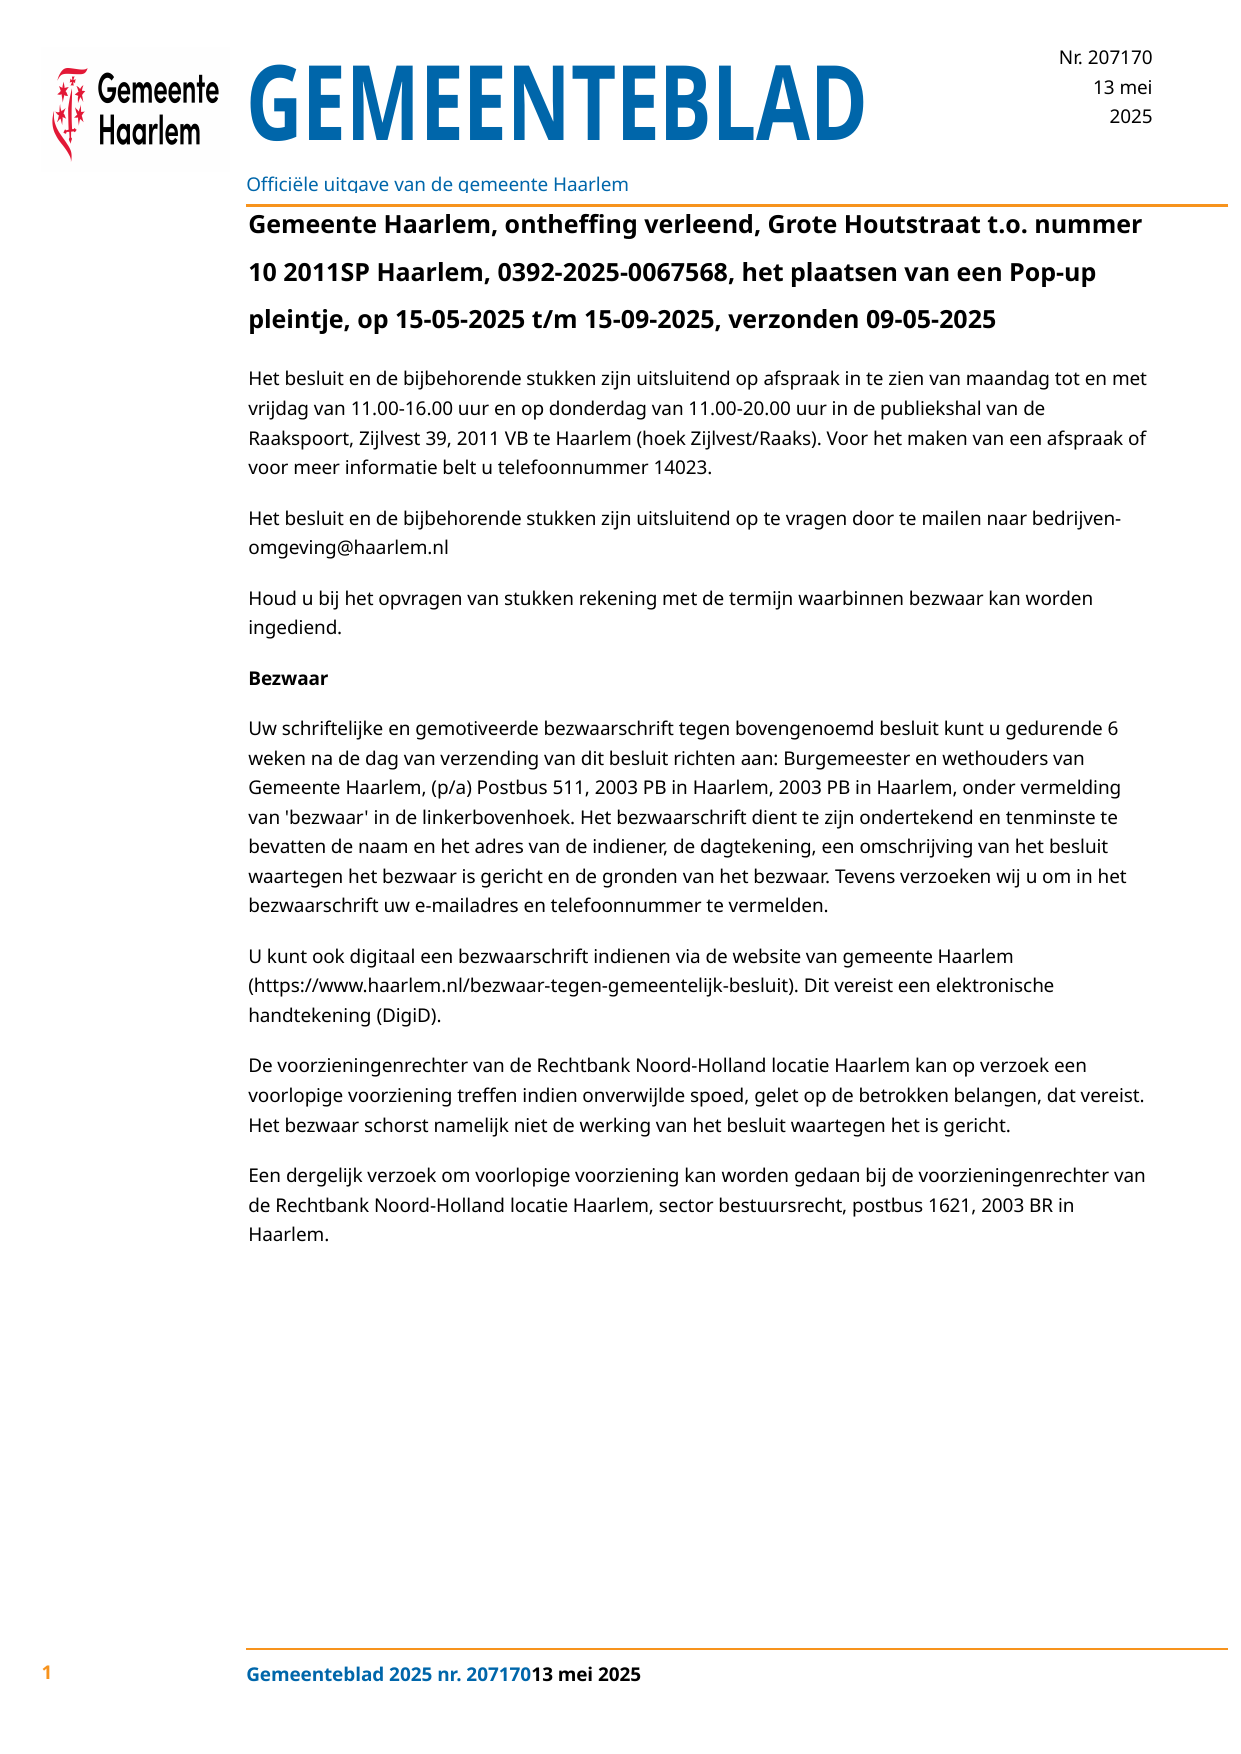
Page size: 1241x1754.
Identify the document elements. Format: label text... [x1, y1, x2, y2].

text De voorzieningenrechter van de Rechtbank Noord-Holland locatie Haarlem kan op verzoek een voorlopige voorziening treffen indien onverwijlde spoed, gelet op de betrokken belangen, dat vereist. Het bezwaar schorst namelijk niet de werking van het besluit waartegen het is gericht. [248, 1053, 1152, 1137]
text Uw schriftelijke en gemotiveerde bezwaarschrift tegen bovengenoemd besluit kunt u gedurende 6 weken na de dag van verzending van dit besluit richten aan: Burgemeester en wethouders van Gemeente Haarlem, (p/a) Postbus 511, 2003 PB in Haarlem, 2003 PB in Haarlem, onder vermelding van 'bezwaar' in de linkerbovenhoek. Het bezwaarschrift dient te zijn ondertekend en tenminste te bevatten de naam en het adres van de indiener, de dagtekening, een omschrijving van het besluit waartegen het bezwaar is gericht en de gronden van het bezwaar. Tevens verzoeken wij u om in het bezwaarschrift uw e-mailadres en telefoonnummer te vermelden. [248, 715, 1152, 918]
text Houd u bij het opvragen van stukken rekening met de termijn waarbinnen bezwaar kan worden ingediend. [248, 585, 1152, 640]
text Gemeente Haarlem, ontheffing verleend, Grote Houtstraat t.o. nummer 10 2011SP Haarlem, 0392-2025-0067568, het plaatsen van een Pop-up pleintje, op 15-05-2025 t/m 15-09-2025, verzonden 09-05-2025 [248, 207, 1152, 336]
text Het besluit en de bijbehorende stukken zijn uitsluitend op afspraak in te zien van maandag tot en met vrijdag van 11.00-16.00 uur en op donderdag van 11.00-20.00 uur in de publiekshal van de Raakspoort, Zijlvest 39, 2011 VB te Haarlem (hoek Zijlvest/Raaks). Voor het maken van een afspraak of voor meer informatie belt u telefoonnummer 14023. [248, 366, 1152, 480]
text Bezwaar [248, 665, 1152, 690]
text U kunt ook digitaal een bezwaarschrift indienen via de website van gemeente Haarlem (https://www.haarlem.nl/bezwaar-tegen-gemeentelijk-besluit). Dit vereist een elektronische handtekening (DigiD). [248, 943, 1152, 1028]
text Een dergelijk verzoek om voorlopige voorziening kan worden gedaan bij de voorzieningenrechter van de Rechtbank Noord-Holland locatie Haarlem, sector bestuursrecht, postbus 1621, 2003 BR in Haarlem. [248, 1162, 1152, 1247]
text Het besluit en de bijbehorende stukken zijn uitsluitend op te vragen door te mailen naar bedrijven-omgeving@haarlem.nl [248, 505, 1152, 560]
picture [41, 47, 231, 172]
